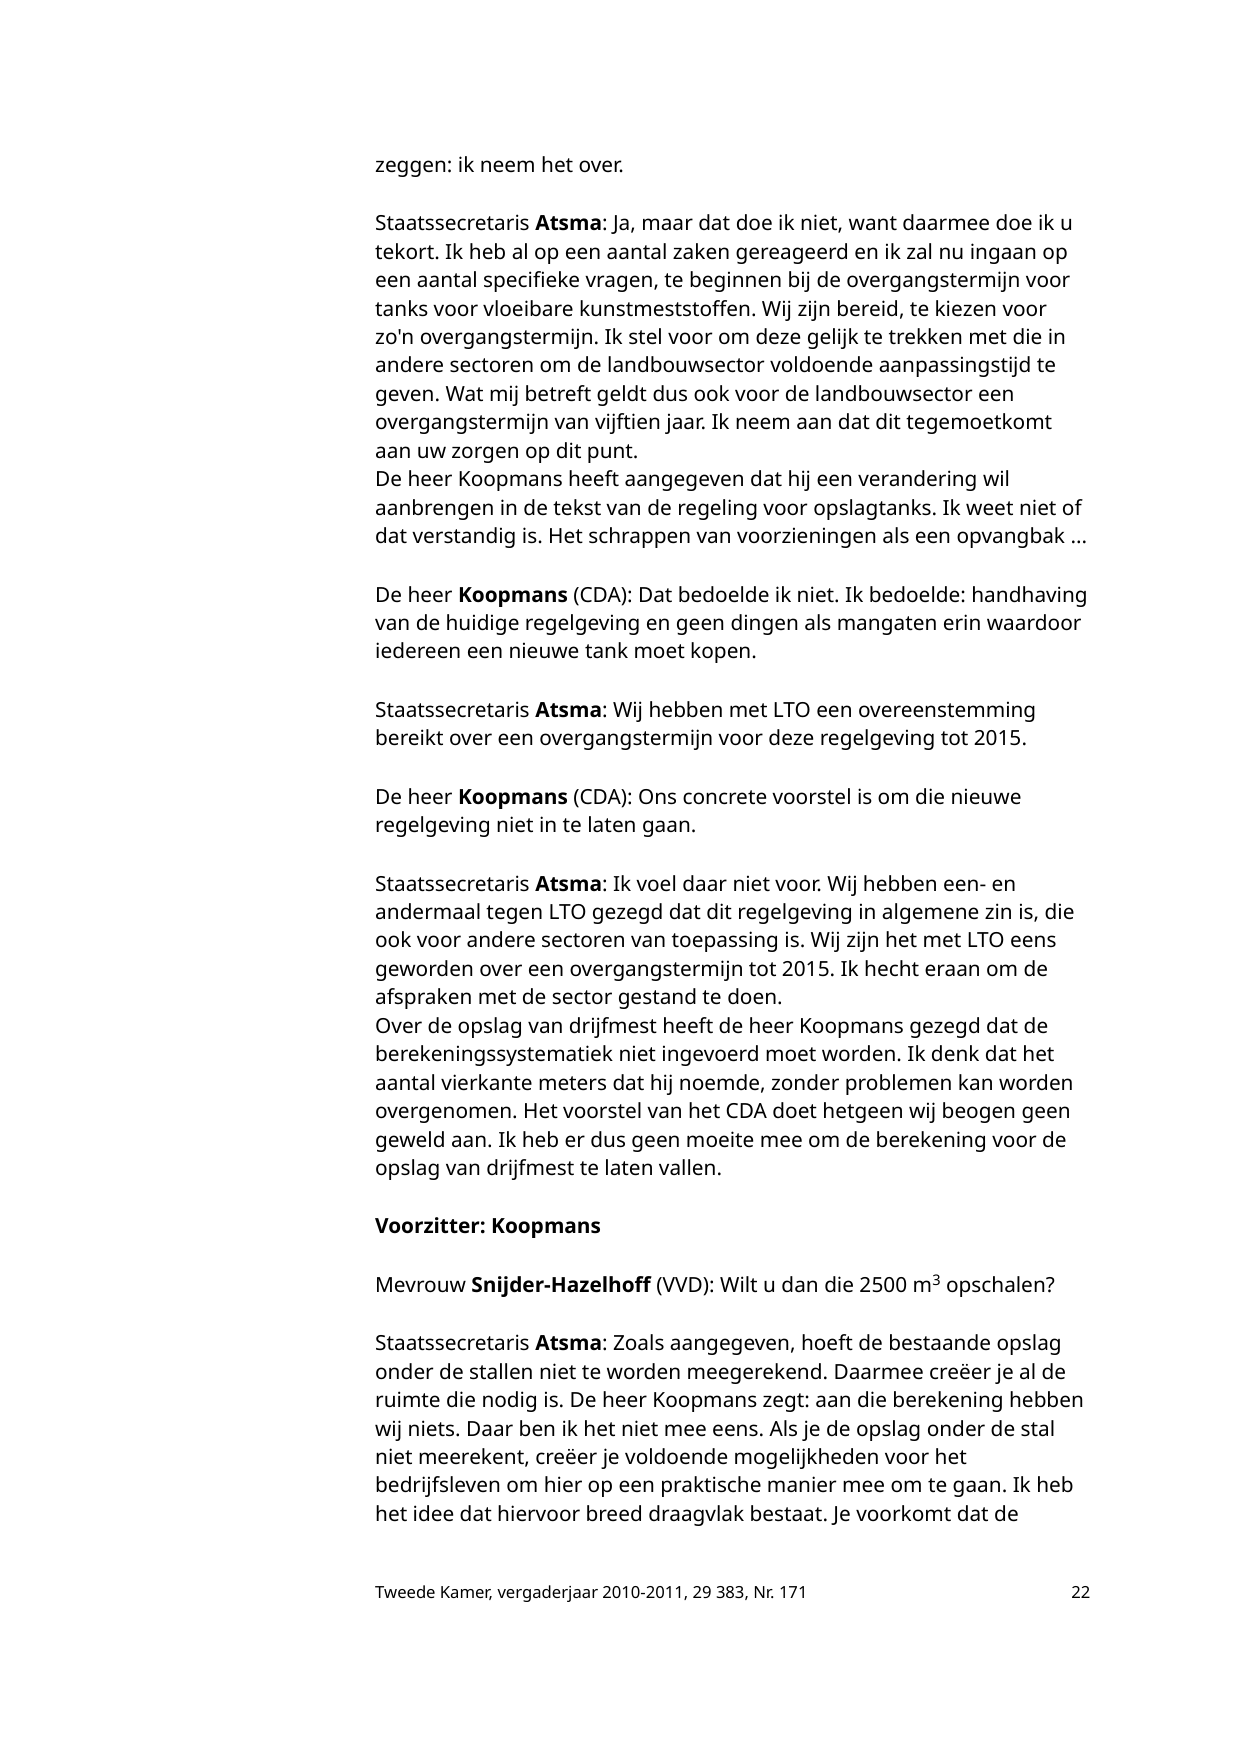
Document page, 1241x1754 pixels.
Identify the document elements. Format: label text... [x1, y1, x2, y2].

text Mevrouw Snijder-Hazelhoff (VVD): Wilt u dan die 2500 m3 opschalen? [375, 1270, 1090, 1298]
text De heer Koopmans heeft aangegeven dat hij een verandering wil aanbrengen in de tekst van de regeling voor opslagtanks. Ik weet niet of dat verstandig is. Het schrappen van voorzieningen als een opvangbak ... [375, 464, 1090, 550]
text De heer Koopmans (CDA): Ons concrete voorstel is om die nieuwe regelgeving niet in te laten gaan. [375, 782, 1090, 839]
text zeggen: ik neem het over. [375, 150, 1090, 178]
text Staatssecretaris Atsma: Ja, maar dat doe ik niet, want daarmee doe ik u tekort. Ik heb al op een aantal zaken gereageerd en ik zal nu ingaan op een aantal specifieke vragen, te beginnen bij de overgangstermijn voor tanks voor vloeibare kunstmeststoffen. Wij zijn bereid, te kiezen voor zo'n overgangstermijn. Ik stel voor om deze gelijk te trekken met die in andere sectoren om de landbouwsector voldoende aanpassingstijd te geven. Wat mij betreft geldt dus ook voor de landbouwsector een overgangstermijn van vijftien jaar. Ik neem aan dat dit tegemoetkomt aan uw zorgen op dit punt. [375, 208, 1090, 464]
text Staatssecretaris Atsma: Zoals aangegeven, hoeft de bestaande opslag onder de stallen niet te worden meegerekend. Daarmee creëer je al de ruimte die nodig is. De heer Koopmans zegt: aan die berekening hebben wij niets. Daar ben ik het niet mee eens. Als je de opslag onder de stal niet meerekent, creëer je voldoende mogelijkheden voor het bedrijfsleven om hier op een praktische manier mee om te gaan. Ik heb het idee dat hiervoor breed draagvlak bestaat. Je voorkomt dat de [375, 1328, 1090, 1527]
text Staatssecretaris Atsma: Wij hebben met LTO een overeenstemming bereikt over een overgangstermijn voor deze regelgeving tot 2015. [375, 695, 1090, 752]
text Voorzitter: Koopmans [375, 1212, 1090, 1240]
text Staatssecretaris Atsma: Ik voel daar niet voor. Wij hebben een- en andermaal tegen LTO gezegd dat dit regelgeving in algemene zin is, die ook voor andere sectoren van toepassing is. Wij zijn het met LTO eens geworden over een overgangstermijn tot 2015. Ik hecht eraan om de afspraken met de sector gestand te doen. [375, 869, 1090, 1011]
text Over de opslag van drijfmest heeft de heer Koopmans gezegd dat de berekeningssystematiek niet ingevoerd moet worden. Ik denk dat het aantal vierkante meters dat hij noemde, zonder problemen kan worden overgenomen. Het voorstel van het CDA doet hetgeen wij beogen geen geweld aan. Ik heb er dus geen moeite mee om de berekening voor de opslag van drijfmest te laten vallen. [375, 1011, 1090, 1182]
text De heer Koopmans (CDA): Dat bedoelde ik niet. Ik bedoelde: handhaving van de huidige regelgeving en geen dingen als mangaten erin waardoor iedereen een nieuwe tank moet kopen. [375, 580, 1090, 665]
